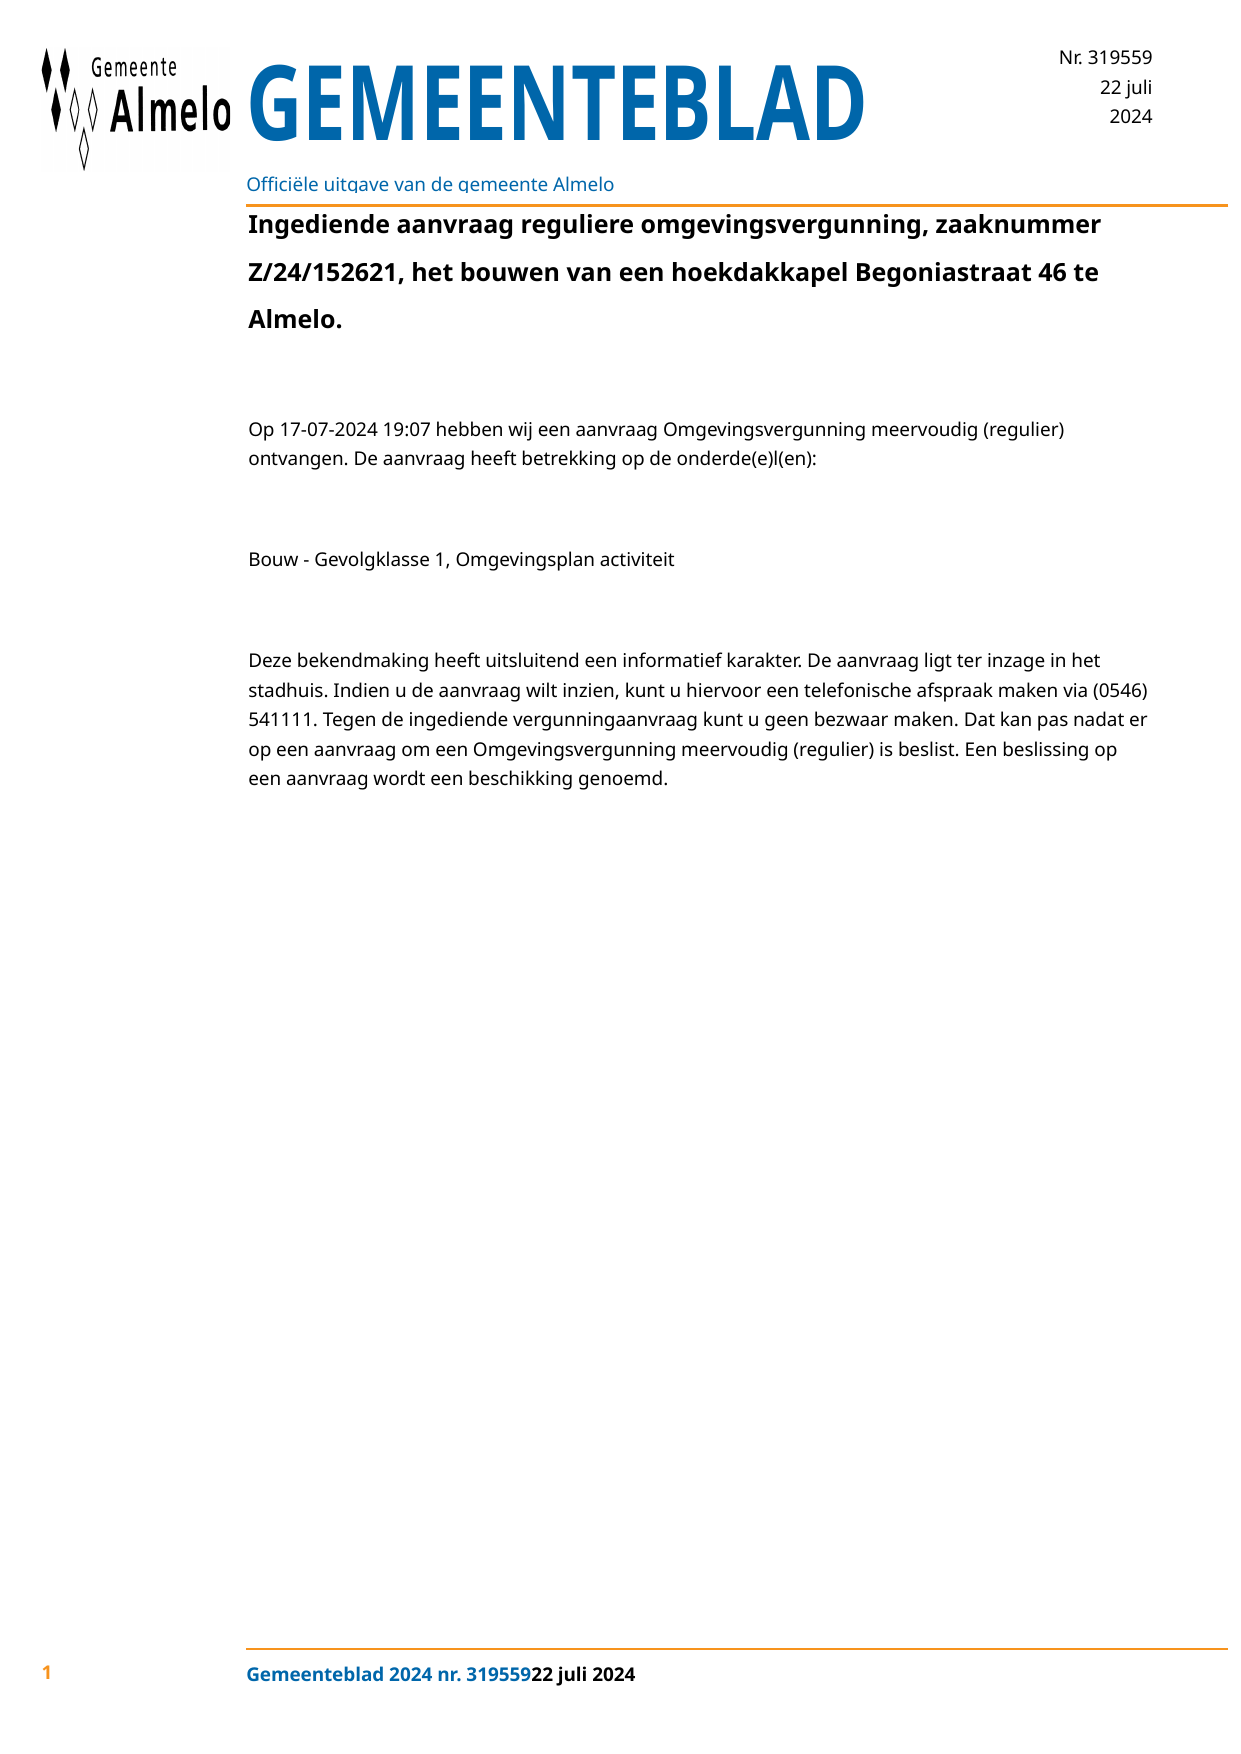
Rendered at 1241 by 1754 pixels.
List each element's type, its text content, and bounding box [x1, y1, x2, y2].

text Deze bekendmaking heeft uitsluitend een informatief karakter. De aanvraag ligt ter inzage in het stadhuis. Indien u de aanvraag wilt inzien, kunt u hiervoor een telefonische afspraak maken via (0546) 541111. Tegen de ingediende vergunningaanvraag kunt u geen bezwaar maken. Dat kan pas nadat er op een aanvraag om een Omgevingsvergunning meervoudig (regulier) is beslist. Een beslissing op een aanvraag wordt een beschikking genoemd. [248, 647, 1152, 791]
picture [41, 47, 231, 172]
text Bouw - Gevolgklasse 1, Omgevingsplan activiteit [248, 546, 1152, 572]
text Ingediende aanvraag reguliere omgevingsvergunning, zaaknummer Z/24/152621, het bouwen van een hoekdakkapel Begoniastraat 46 te Almelo. [248, 207, 1152, 336]
text Op 17-07-2024 19:07 hebben wij een aanvraag Omgevingsvergunning meervoudig (regulier) ontvangen. De aanvraag heeft betrekking op de onderde(e)l(en): [248, 416, 1152, 471]
